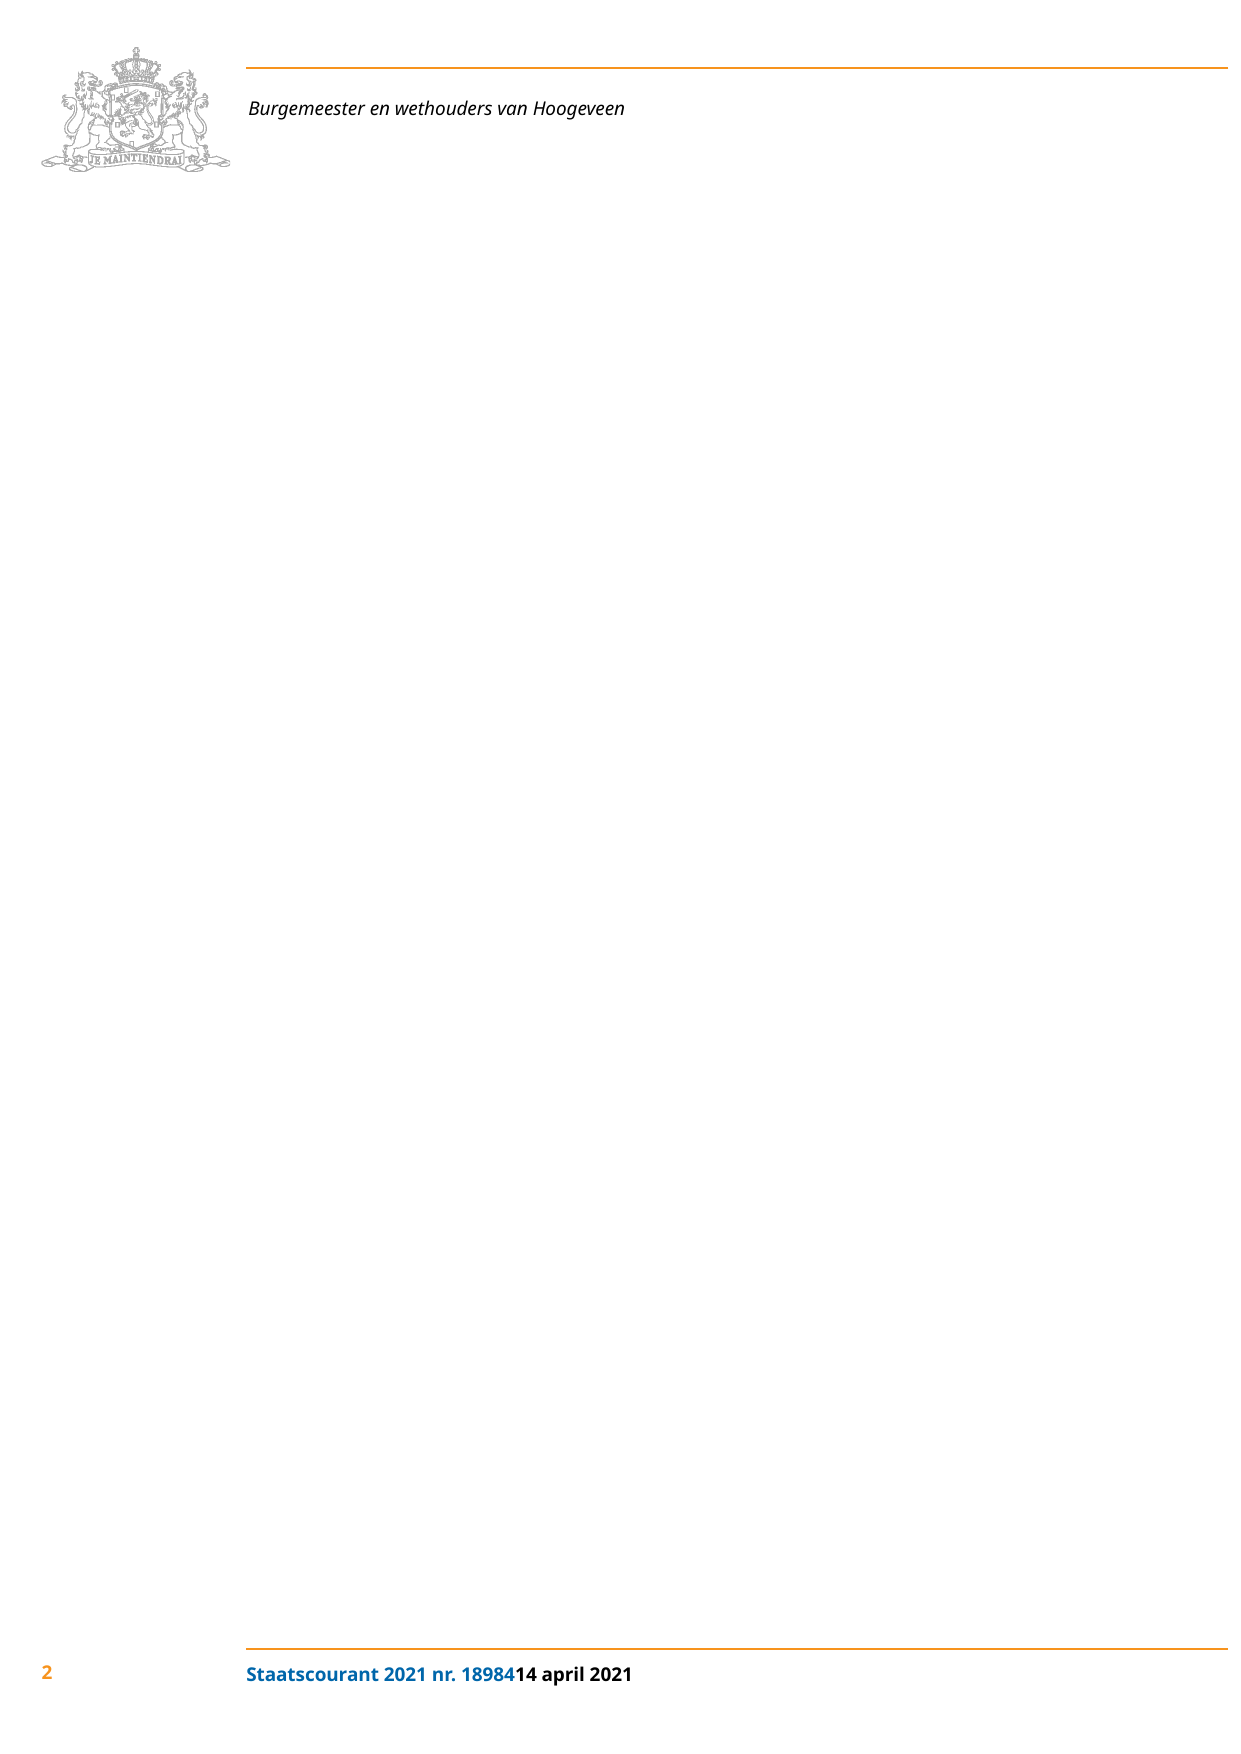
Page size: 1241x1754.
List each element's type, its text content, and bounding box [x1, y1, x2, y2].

picture [41, 47, 231, 172]
text Burgemeester en wethouders van Hoogeveen [248, 95, 1152, 121]
